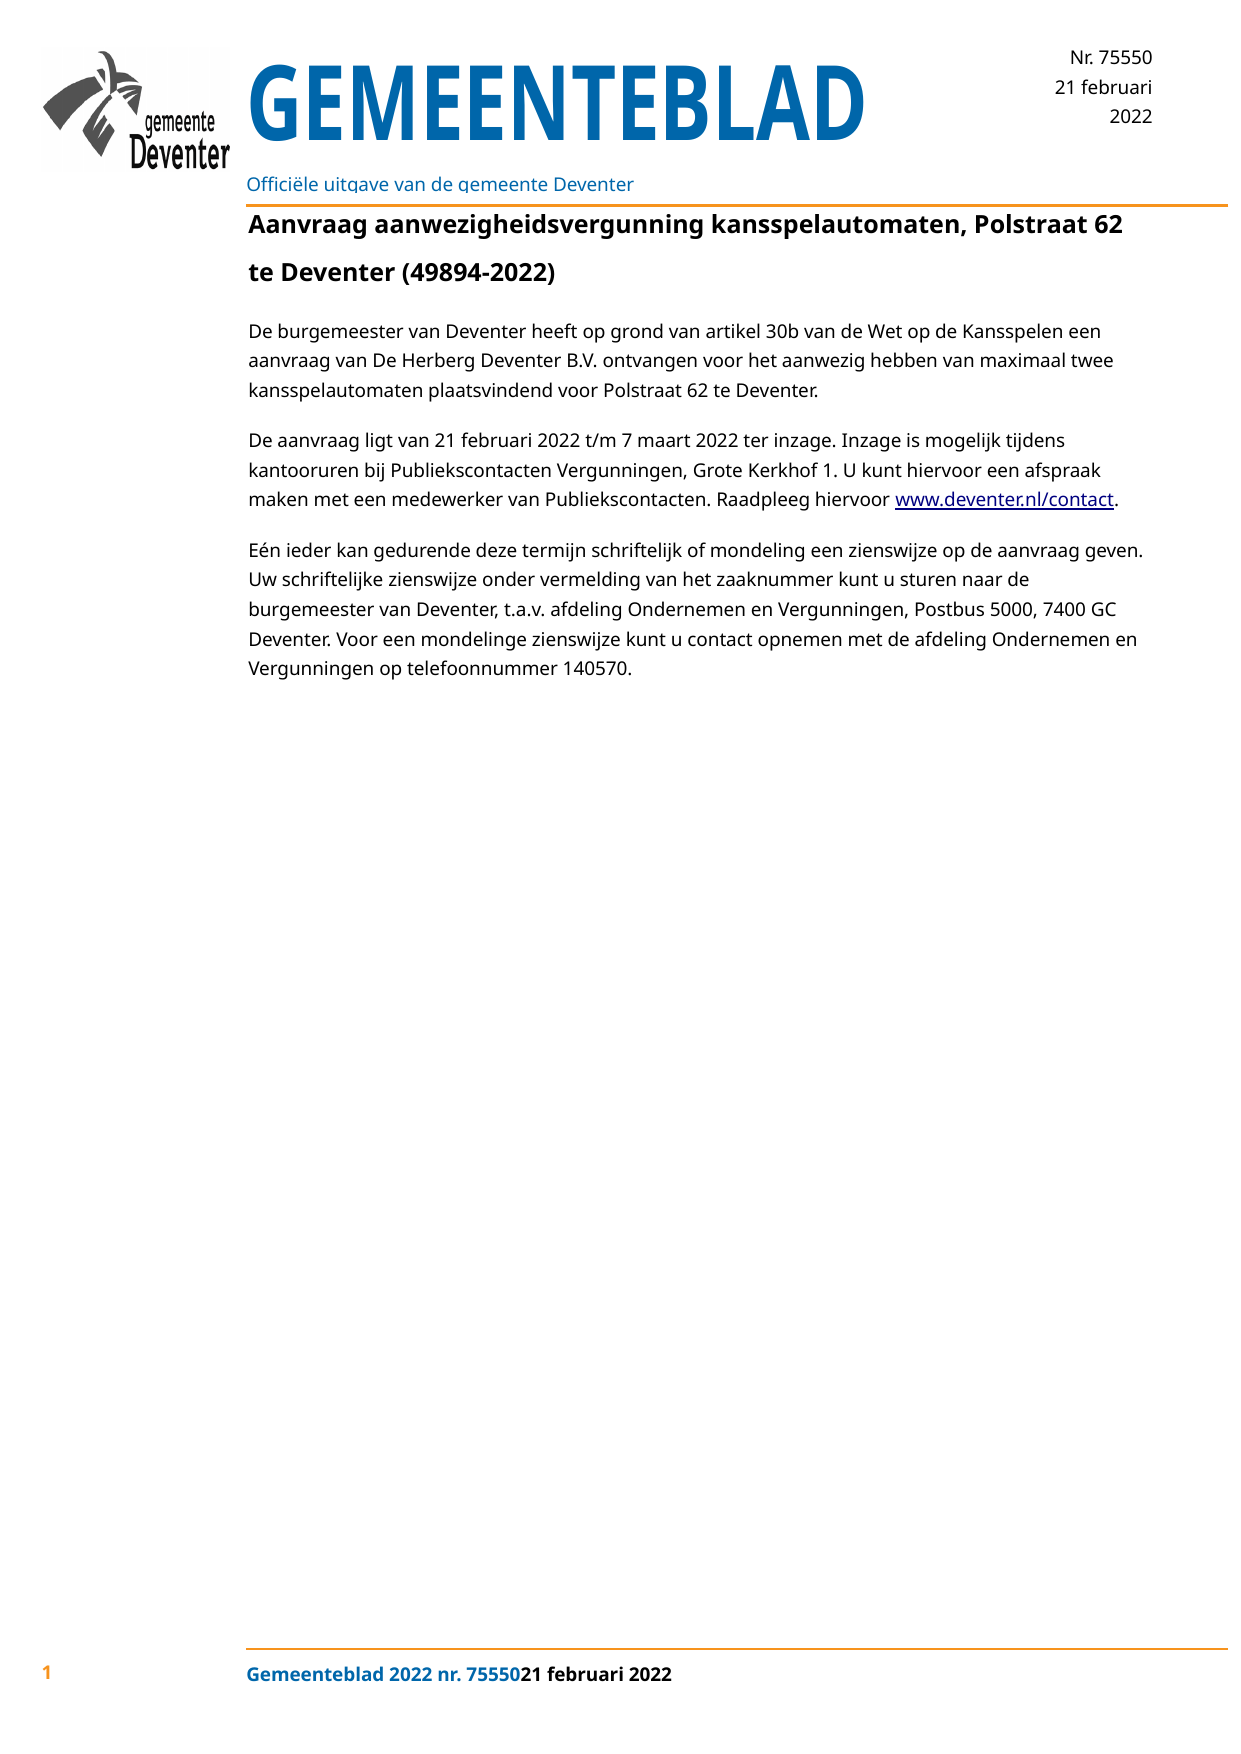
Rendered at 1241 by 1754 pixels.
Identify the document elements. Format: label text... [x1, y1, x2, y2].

text Aanvraag aanwezigheidsvergunning kansspelautomaten, Polstraat 62 te Deventer (49894-2022) [248, 207, 1152, 288]
text De burgemeester van Deventer heeft op grond van artikel 30b van de Wet op de Kansspelen een aanvraag van De Herberg Deventer B.V. ontvangen voor het aanwezig hebben van maximaal twee kansspelautomaten plaatsvindend voor Polstraat 62 te Deventer. [248, 318, 1152, 403]
text Eén ieder kan gedurende deze termijn schriftelijk of mondeling een zienswijze op de aanvraag geven. Uw schriftelijke zienswijze onder vermelding van het zaaknummer kunt u sturen naar de burgemeester van Deventer, t.a.v. afdeling Ondernemen en Vergunningen, Postbus 5000, 7400 GC Deventer. Voor een mondelinge zienswijze kunt u contact opnemen met de afdeling Ondernemen en Vergunningen op telefoonnummer 140570. [248, 537, 1152, 681]
picture [41, 47, 231, 172]
text De aanvraag ligt van 21 februari 2022 t/m 7 maart 2022 ter inzage. Inzage is mogelijk tijdens kantooruren bij Publiekscontacten Vergunningen, Grote Kerkhof 1. U kunt hiervoor een afspraak maken met een medewerker van Publiekscontacten. Raadpleeg hiervoor www.deventer.nl/contact. [248, 427, 1152, 512]
